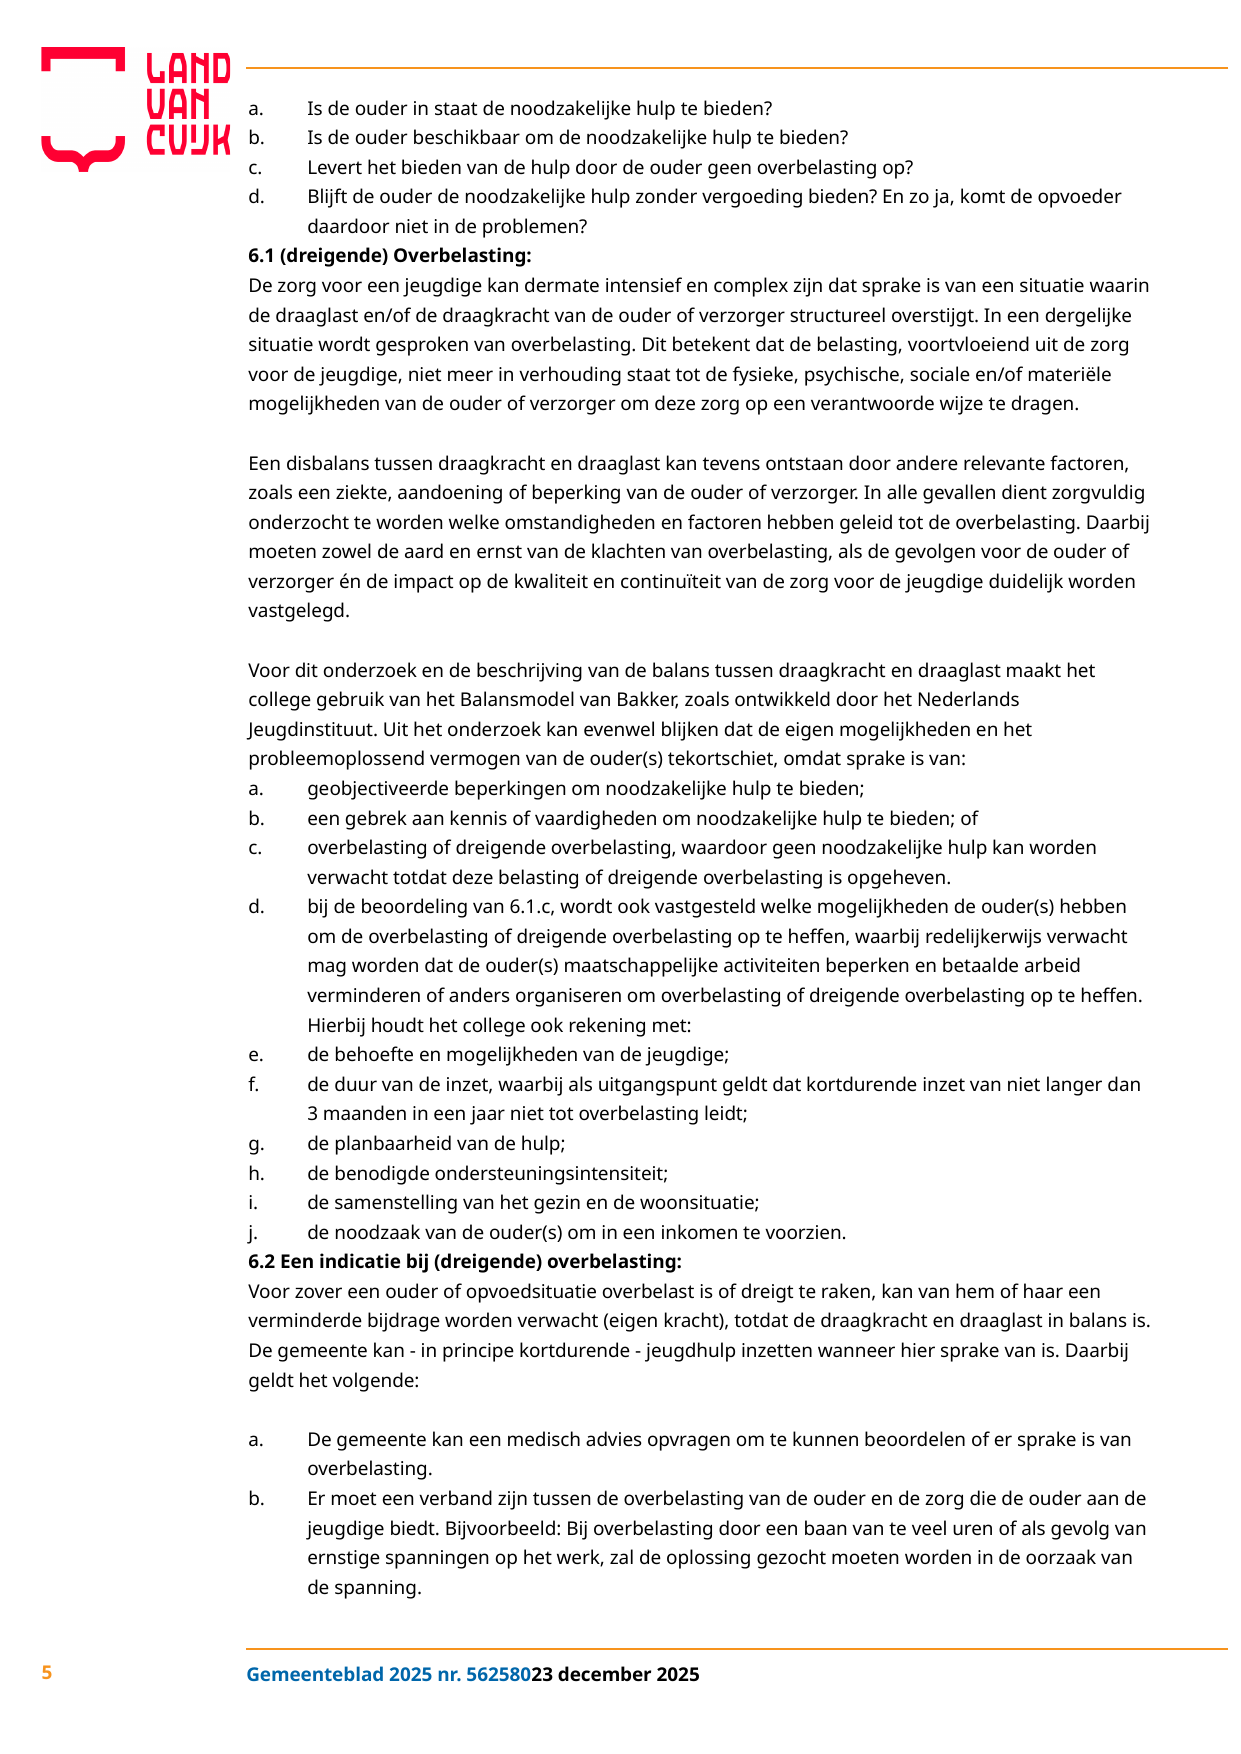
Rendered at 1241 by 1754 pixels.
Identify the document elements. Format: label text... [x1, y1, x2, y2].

list de samenstelling van het gezin en de woonsituatie; [248, 1189, 1152, 1215]
list de benodigde ondersteuningsintensiteit; [248, 1160, 1152, 1186]
text 6.2 Een indicatie bij (dreigende) overbelasting: [248, 1248, 1152, 1274]
list de planbaarheid van de hulp; [248, 1130, 1152, 1156]
list Er moet een verband zijn tussen de overbelasting van de ouder en de zorg die de ouder aan de jeugdige biedt. Bijvoorbeeld: Bij overbelasting door een baan van te veel uren of als gevolg van ernstige spanningen op het werk, zal de oplossing gezocht moeten worden in de oorzaak van de spanning. [248, 1485, 1152, 1600]
list Is de ouder beschikbaar om de noodzakelijke hulp te bieden? [248, 124, 1152, 150]
list De gemeente kan een medisch advies opvragen om te kunnen beoordelen of er sprake is van overbelasting. [248, 1426, 1152, 1481]
list Is de ouder in staat de noodzakelijke hulp te bieden? [248, 95, 1152, 121]
list bij de beoordeling van 6.1.c, wordt ook vastgesteld welke mogelijkheden de ouder(s) hebben om de overbelasting of dreigende overbelasting op te heffen, waarbij redelijkerwijs verwacht mag worden dat de ouder(s) maatschappelijke activiteiten beperken en betaalde arbeid verminderen of anders organiseren om overbelasting of dreigende overbelasting op te heffen. Hierbij houdt het college ook rekening met: [248, 893, 1152, 1038]
picture [41, 47, 231, 172]
list de duur van de inzet, waarbij als uitgangspunt geldt dat kortdurende inzet van niet langer dan 3 maanden in een jaar niet tot overbelasting leidt; [248, 1071, 1152, 1126]
list de behoefte en mogelijkheden van de jeugdige; [248, 1041, 1152, 1067]
text Een disbalans tussen draagkracht en draaglast kan tevens ontstaan door andere relevante factoren, zoals een ziekte, aandoening of beperking van de ouder of verzorger. In alle gevallen dient zorgvuldig onderzocht te worden welke omstandigheden en factoren hebben geleid tot de overbelasting. Daarbij moeten zowel de aard en ernst van de klachten van overbelasting, als de gevolgen voor de ouder of verzorger én de impact op de kwaliteit en continuïteit van de zorg voor de jeugdige duidelijk worden vastgelegd. [248, 450, 1152, 623]
list Blijft de ouder de noodzakelijke hulp zonder vergoeding bieden? En zo ja, komt de opvoeder daardoor niet in de problemen? [248, 183, 1152, 239]
text 6.1 (dreigende) Overbelasting: [248, 243, 1152, 268]
list een gebrek aan kennis of vaardigheden om noodzakelijke hulp te bieden; of [248, 805, 1152, 831]
list geobjectiveerde beperkingen om noodzakelijke hulp te bieden; [248, 775, 1152, 801]
list overbelasting of dreigende overbelasting, waardoor geen noodzakelijke hulp kan worden verwacht totdat deze belasting of dreigende overbelasting is opgeheven. [248, 834, 1152, 890]
list de noodzaak van de ouder(s) om in een inkomen te voorzien. [248, 1219, 1152, 1245]
list Levert het bieden van de hulp door de ouder geen overbelasting op? [248, 154, 1152, 180]
text De zorg voor een jeugdige kan dermate intensief en complex zijn dat sprake is van een situatie waarin de draaglast en/of de draagkracht van de ouder of verzorger structureel overstijgt. In een dergelijke situatie wordt gesproken van overbelasting. Dit betekent dat de belasting, voortvloeiend uit de zorg voor de jeugdige, niet meer in verhouding staat tot de fysieke, psychische, sociale en/of materiële mogelijkheden van de ouder of verzorger om deze zorg op een verantwoorde wijze te dragen. [248, 272, 1152, 416]
text Voor zover een ouder of opvoedsituatie overbelast is of dreigt te raken, kan van hem of haar een verminderde bijdrage worden verwacht (eigen kracht), totdat de draagkracht en draaglast in balans is. De gemeente kan - in principe kortdurende - jeugdhulp inzetten wanneer hier sprake van is. Daarbij geldt het volgende: [248, 1278, 1152, 1393]
text Voor dit onderzoek en de beschrijving van de balans tussen draagkracht en draaglast maakt het college gebruik van het Balansmodel van Bakker, zoals ontwikkeld door het Nederlands Jeugdinstituut. Uit het onderzoek kan evenwel blijken dat de eigen mogelijkheden en het probleemoplossend vermogen van de ouder(s) tekortschiet, omdat sprake is van: [248, 657, 1152, 771]
